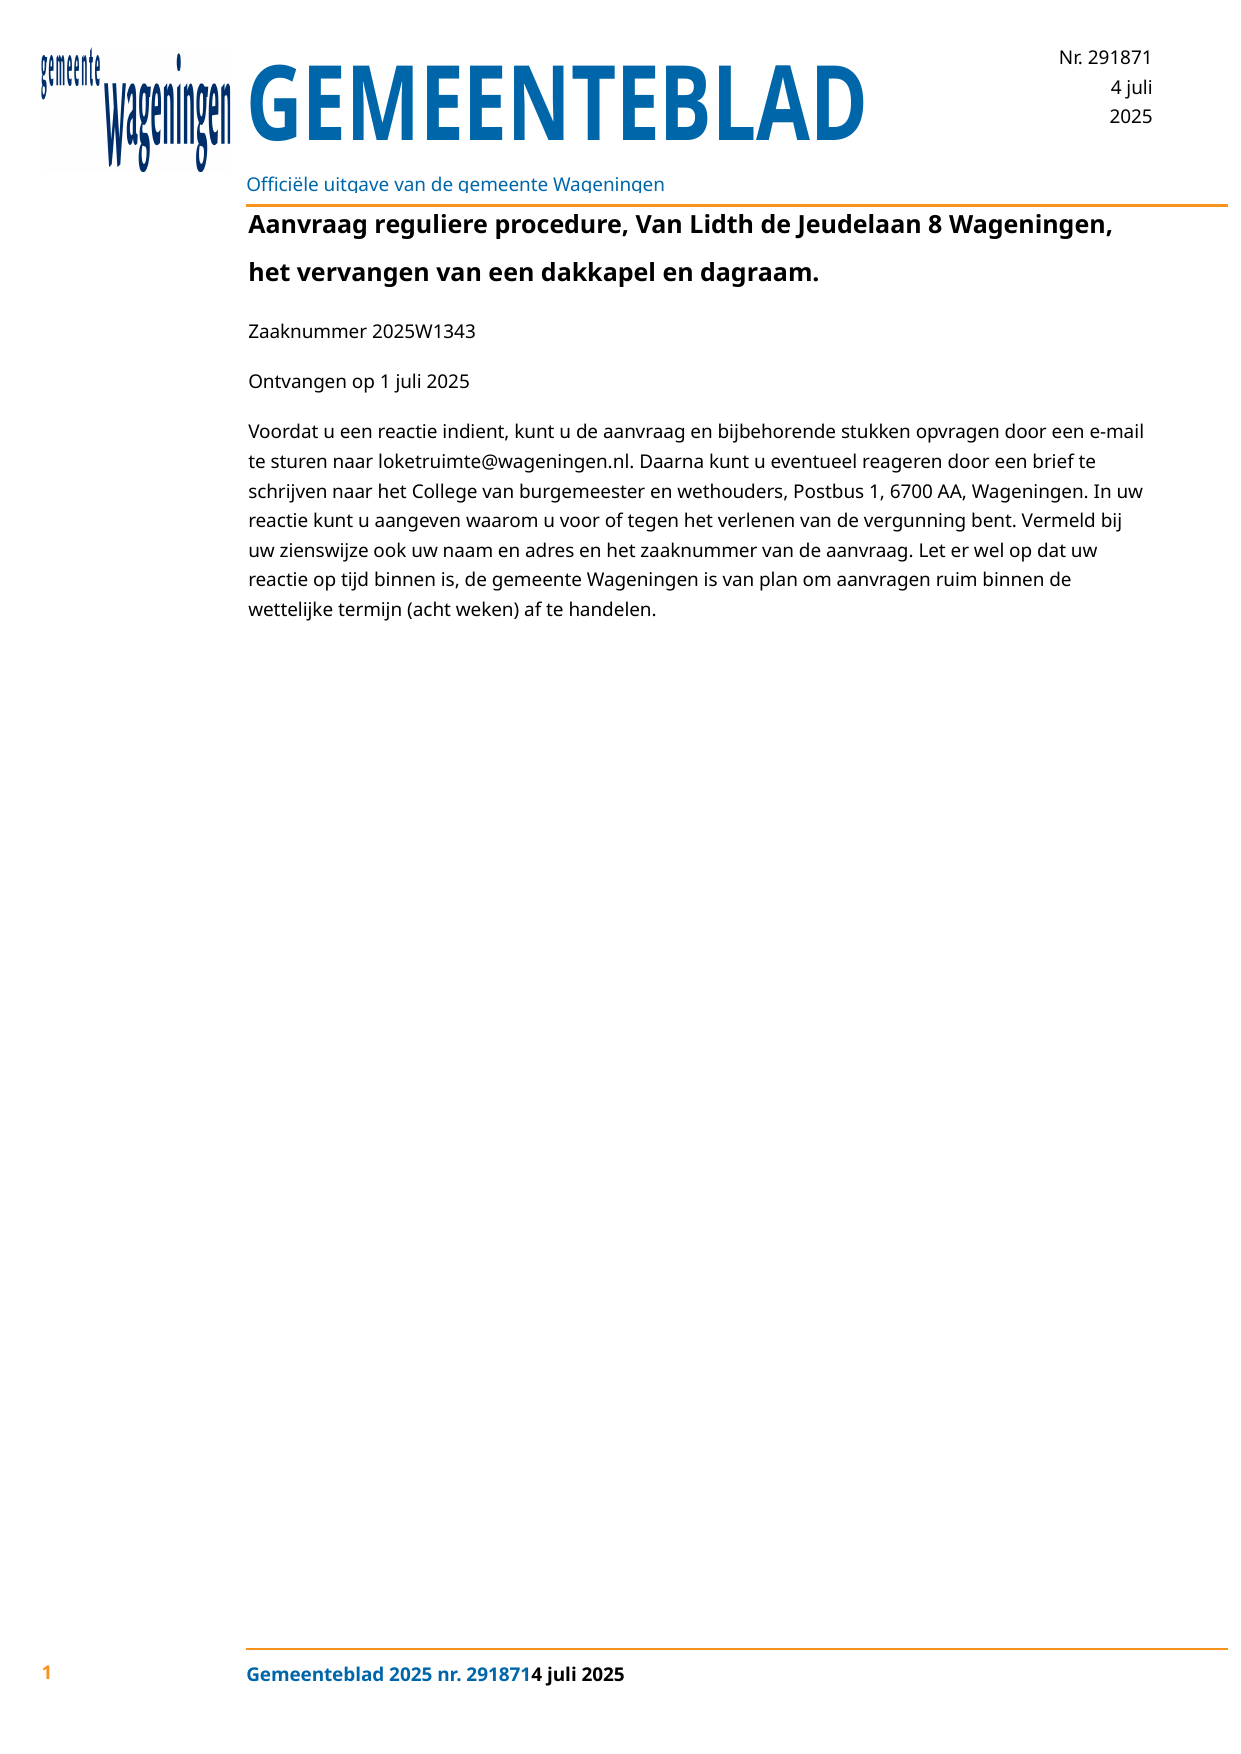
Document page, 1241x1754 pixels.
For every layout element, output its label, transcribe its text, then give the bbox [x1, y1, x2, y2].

text Ontvangen op 1 juli 2025 [248, 368, 1152, 394]
text Voordat u een reactie indient, kunt u de aanvraag en bijbehorende stukken opvragen door een e-mail te sturen naar loketruimte@wageningen.nl. Daarna kunt u eventueel reageren door een brief te schrijven naar het College van burgemeester en wethouders, Postbus 1, 6700 AA, Wageningen. In uw reactie kunt u aangeven waarom u voor of tegen het verlenen van de vergunning bent. Vermeld bij uw zienswijze ook uw naam en adres en het zaaknummer van de aanvraag. Let er wel op dat uw reactie op tijd binnen is, de gemeente Wageningen is van plan om aanvragen ruim binnen de wettelijke termijn (acht weken) af te handelen. [248, 419, 1152, 622]
text Aanvraag reguliere procedure, Van Lidth de Jeudelaan 8 Wageningen, het vervangen van een dakkapel en dagraam. [248, 207, 1152, 288]
picture [41, 47, 231, 172]
text Zaaknummer 2025W1343 [248, 318, 1152, 344]
